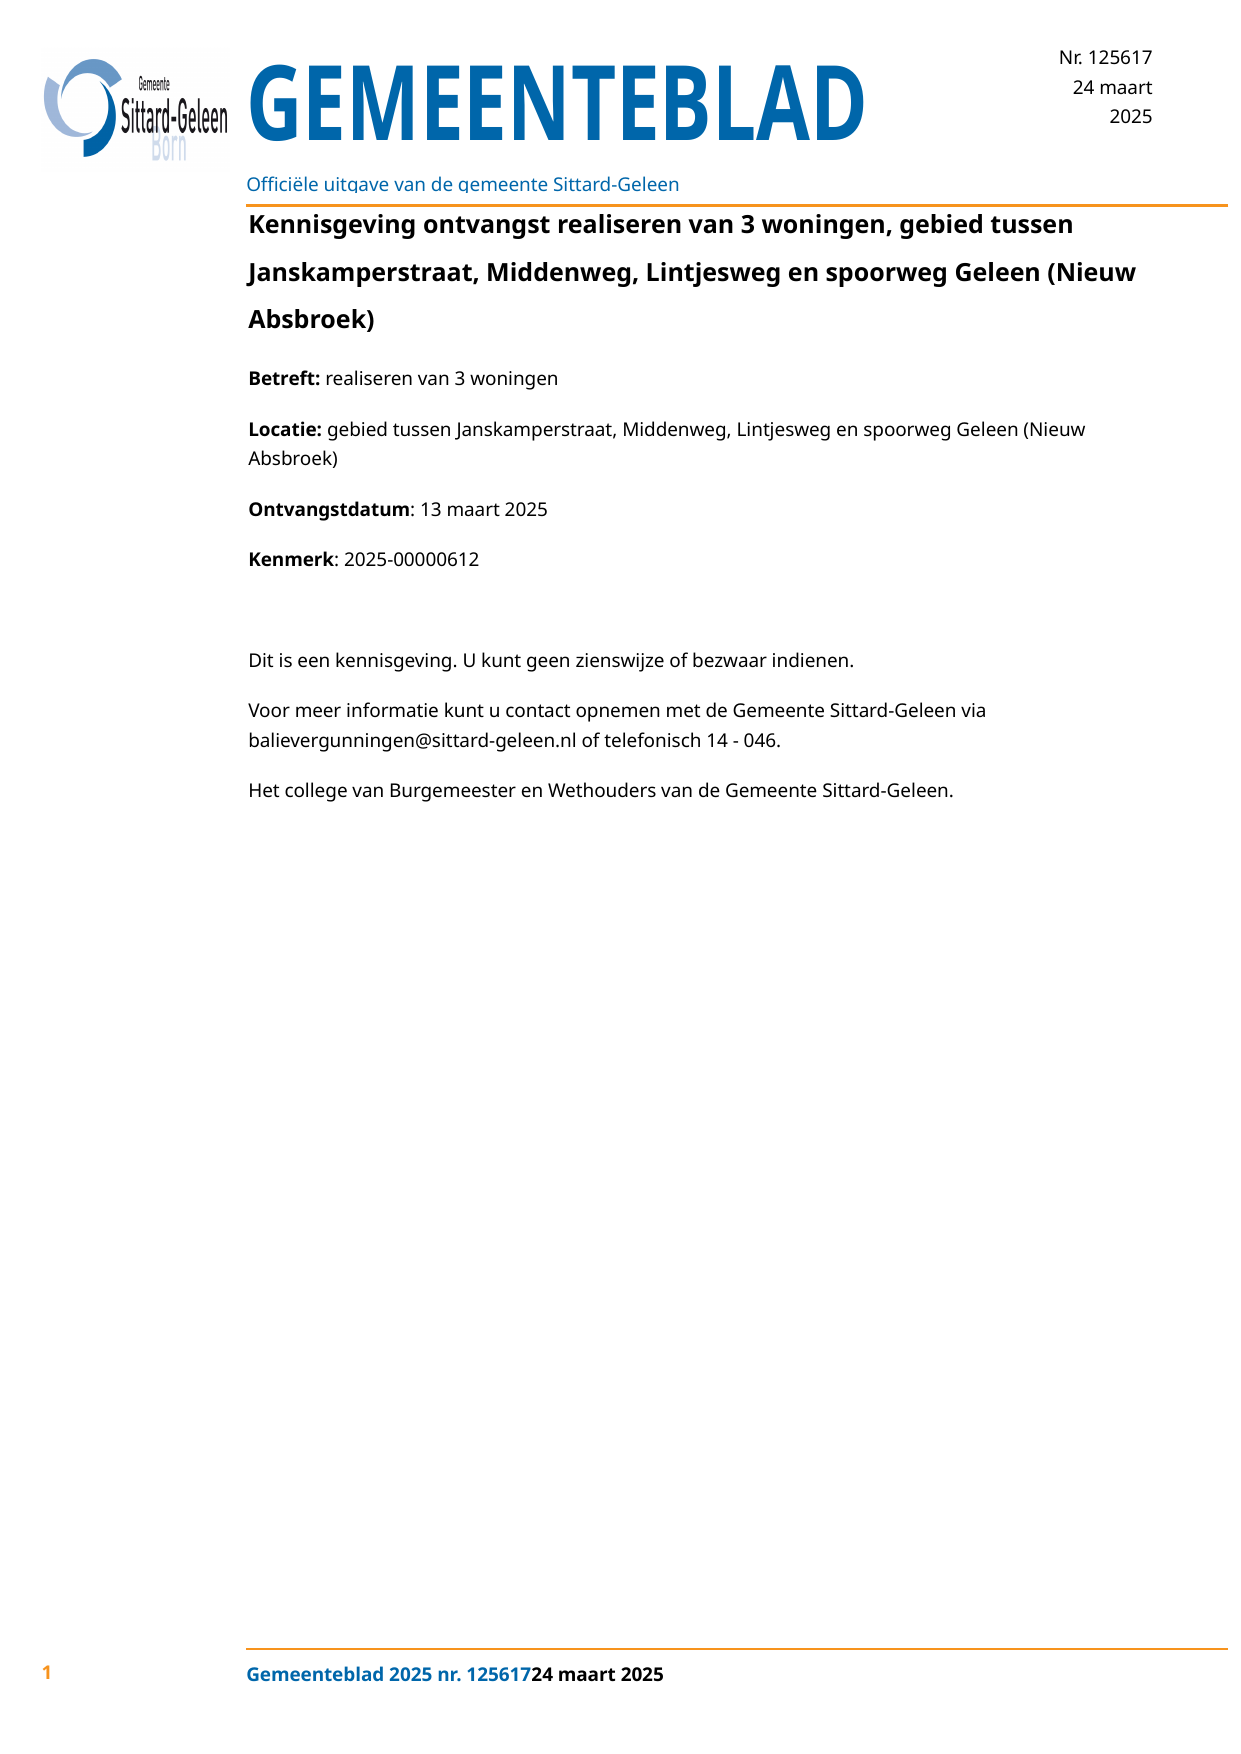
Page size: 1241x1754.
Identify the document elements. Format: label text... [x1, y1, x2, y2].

text Kenmerk: 2025-00000612 [248, 546, 1152, 572]
picture [41, 47, 231, 172]
text Kennisgeving ontvangst realiseren van 3 woningen, gebied tussen Janskamperstraat, Middenweg, Lintjesweg en spoorweg Geleen (Nieuw Absbroek) [248, 207, 1152, 336]
text Betreft: realiseren van 3 woningen [248, 366, 1152, 391]
text Dit is een kennisgeving. U kunt geen zienswijze of bezwaar indienen. [248, 647, 1152, 673]
text Voor meer informatie kunt u contact opnemen met de Gemeente Sittard-Geleen via balievergunningen@sittard-geleen.nl of telefonisch 14 - 046. [248, 698, 1152, 753]
text Locatie: gebied tussen Janskamperstraat, Middenweg, Lintjesweg en spoorweg Geleen (Nieuw Absbroek) [248, 416, 1152, 471]
text Ontvangstdatum: 13 maart 2025 [248, 496, 1152, 522]
text Het college van Burgemeester en Wethouders van de Gemeente Sittard-Geleen. [248, 778, 1152, 803]
